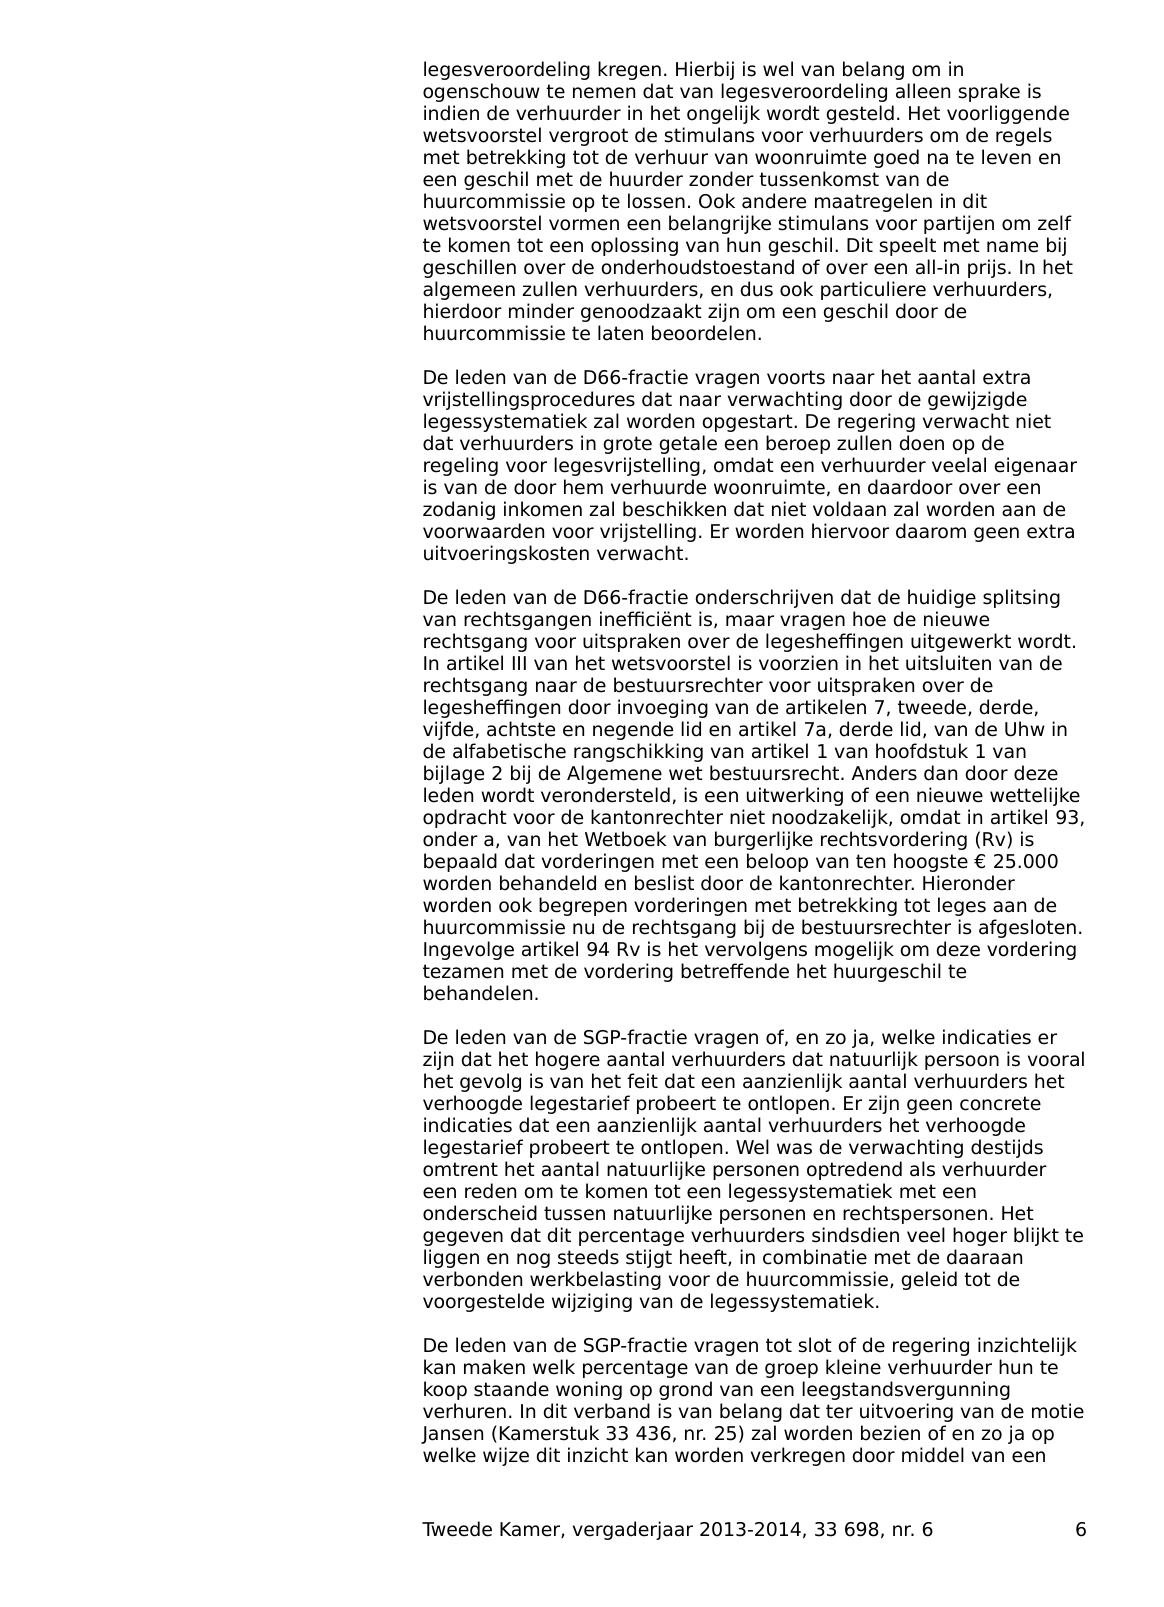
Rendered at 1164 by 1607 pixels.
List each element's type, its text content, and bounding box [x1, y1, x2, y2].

text legesveroordeling kregen. Hierbij is wel van belang om in ogenschouw te nemen dat van legesveroordeling alleen sprake is indien de verhuurder in het ongelijk wordt gesteld. Het voorliggende wetsvoorstel vergroot de stimulans voor verhuurders om de regels met betrekking tot de verhuur van woonruimte goed na te leven en een geschil met de huurder zonder tussenkomst van de huurcommissie op te lossen. Ook andere maatregelen in dit wetsvoorstel vormen een belangrijke stimulans voor partijen om zelf te komen tot een oplossing van hun geschil. Dit speelt met name bij geschillen over de onderhoudstoestand of over een all-in prijs. In het algemeen zullen verhuurders, en dus ook particuliere verhuurders, hierdoor minder genoodzaakt zijn om een geschil door de huurcommissie te laten beoordelen. [422, 59, 1087, 345]
text De leden van de D66-fractie onderschrijven dat de huidige splitsing van rechtsgangen inefficiënt is, maar vragen hoe de nieuwe rechtsgang voor uitspraken over de legesheffingen uitgewerkt wordt. In artikel III van het wetsvoorstel is voorzien in het uitsluiten van de rechtsgang naar de bestuursrechter voor uitspraken over de legesheffingen door invoeging van de artikelen 7, tweede, derde, vijfde, achtste en negende lid en artikel 7a, derde lid, van de Uhw in de alfabetische rangschikking van artikel 1 van hoofdstuk 1 van bijlage 2 bij de Algemene wet bestuursrecht. Anders dan door deze leden wordt verondersteld, is een uitwerking of een nieuwe wettelijke opdracht voor de kantonrechter niet noodzakelijk, omdat in artikel 93, onder a, van het Wetboek van burgerlijke rechtsvordering (Rv) is bepaald dat vorderingen met een beloop van ten hoogste € 25.000 worden behandeld en beslist door de kantonrechter. Hieronder worden ook begrepen vorderingen met betrekking tot leges aan de huurcommissie nu de rechtsgang bij de bestuursrechter is afgesloten. Ingevolge artikel 94 Rv is het vervolgens mogelijk om deze vordering tezamen met de vordering betreffende het huurgeschil te behandelen. [422, 587, 1087, 1004]
text De leden van de D66-fractie vragen voorts naar het aantal extra vrijstellingsprocedures dat naar verwachting door de gewijzigde legessystematiek zal worden opgestart. De regering verwacht niet dat verhuurders in grote getale een beroep zullen doen op de regeling voor legesvrijstelling, omdat een verhuurder veelal eigenaar is van de door hem verhuurde woonruimte, en daardoor over een zodanig inkomen zal beschikken dat niet voldaan zal worden aan de voorwaarden voor vrijstelling. Er worden hiervoor daarom geen extra uitvoeringskosten verwacht. [422, 367, 1087, 565]
text De leden van de SGP-fractie vragen of, en zo ja, welke indicaties er zijn dat het hogere aantal verhuurders dat natuurlijk persoon is vooral het gevolg is van het feit dat een aanzienlijk aantal verhuurders het verhoogde legestarief probeert te ontlopen. Er zijn geen concrete indicaties dat een aanzienlijk aantal verhuurders het verhoogde legestarief probeert te ontlopen. Wel was de verwachting destijds omtrent het aantal natuurlijke personen optredend als verhuurder een reden om te komen tot een legessystematiek met een onderscheid tussen natuurlijke personen en rechtspersonen. Het gegeven dat dit percentage verhuurders sindsdien veel hoger blijkt te liggen en nog steeds stijgt heeft, in combinatie met de daaraan verbonden werkbelasting voor de huurcommissie, geleid tot de voorgestelde wijziging van de legessystematiek. [422, 1027, 1087, 1312]
text De leden van de SGP-fractie vragen tot slot of de regering inzichtelijk kan maken welk percentage van de groep kleine verhuurder hun te koop staande woning op grond van een leegstandsvergunning verhuren. In dit verband is van belang dat ter uitvoering van de motie Jansen (Kamerstuk 33 436, nr. 25) zal worden bezien of en zo ja op welke wijze dit inzicht kan worden verkregen door middel van een [422, 1335, 1087, 1467]
